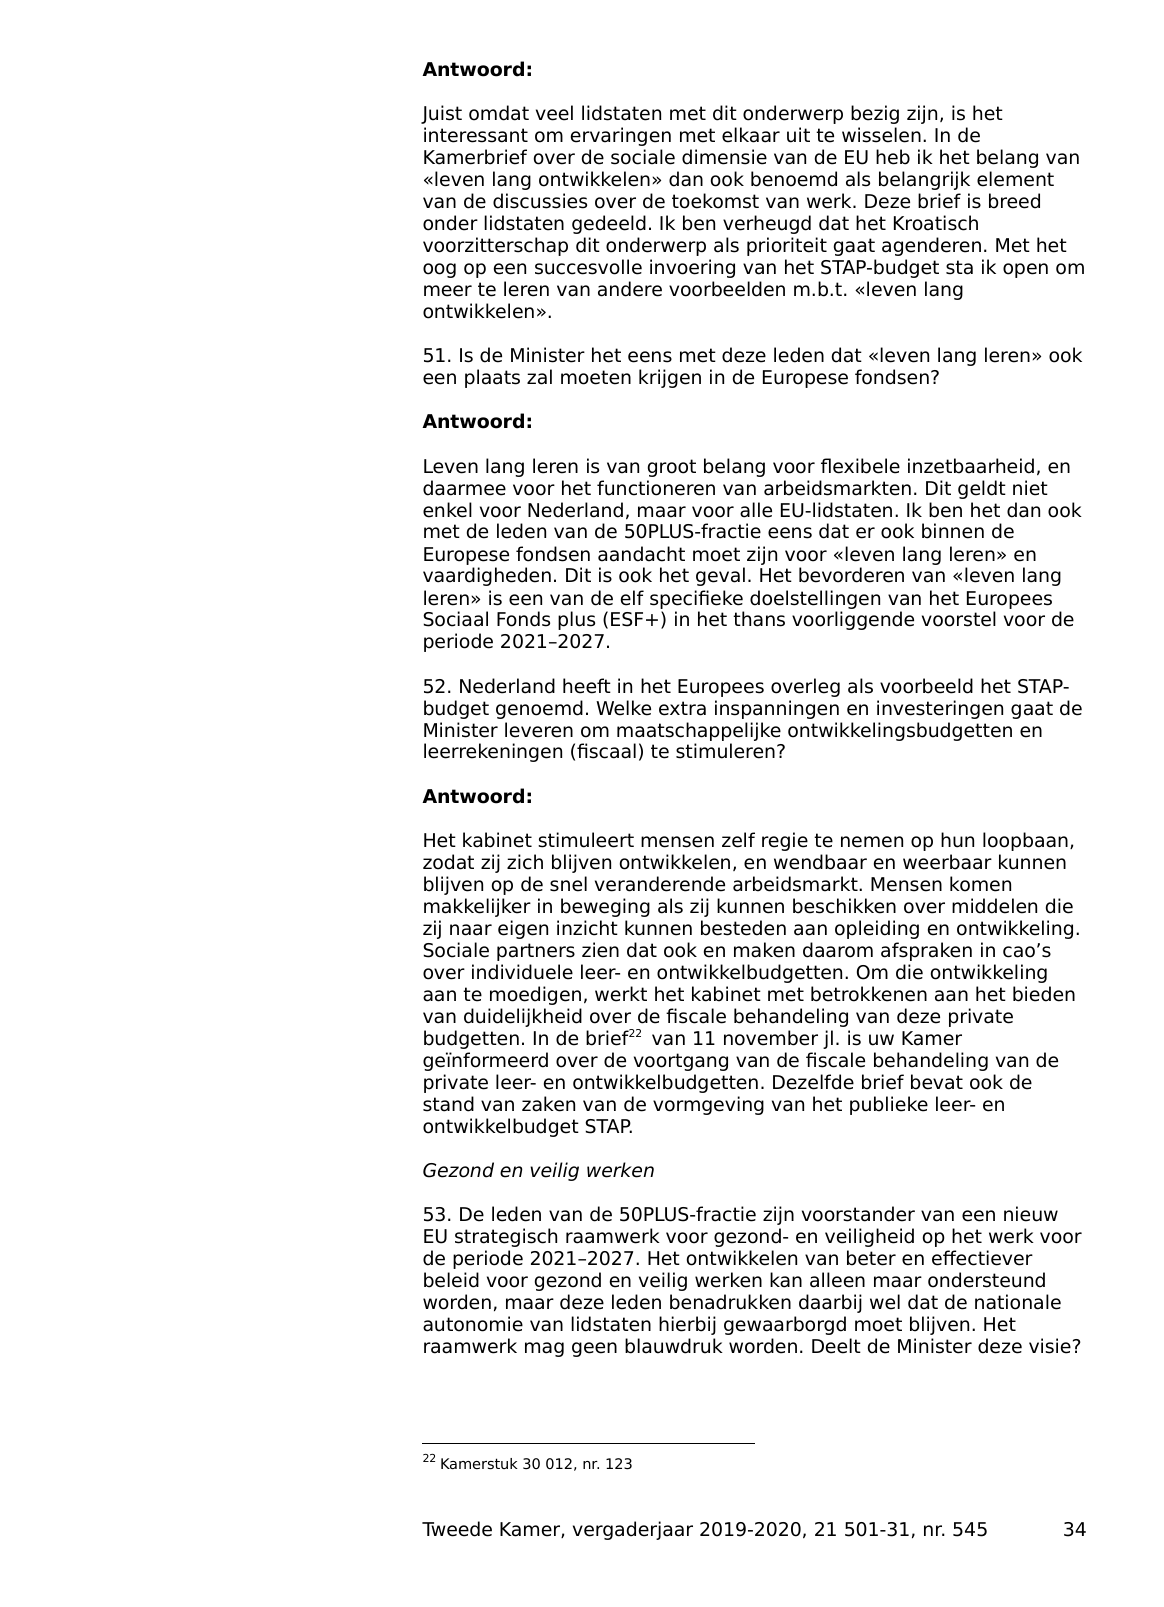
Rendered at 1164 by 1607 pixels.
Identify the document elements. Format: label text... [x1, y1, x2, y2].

subtitle Antwoord: [422, 786, 1087, 808]
text 53. De leden van de 50PLUS-fractie zijn voorstander van een nieuw EU strategisch raamwerk voor gezond- en veiligheid op het werk voor de periode 2021–2027. Het ontwikkelen van beter en effectiever beleid voor gezond en veilig werken kan alleen maar ondersteund worden, maar deze leden benadrukken daarbij wel dat de nationale autonomie van lidstaten hierbij gewaarborgd moet blijven. Het raamwerk mag geen blauwdruk worden. Deelt de Minister deze visie? [422, 1204, 1087, 1358]
text Kamerstuk 30 012, nr. 123 [422, 1452, 1087, 1474]
text Leven lang leren is van groot belang voor flexibele inzetbaarheid, en daarmee voor het functioneren van arbeidsmarkten. Dit geldt niet enkel voor Nederland, maar voor alle EU-lidstaten. Ik ben het dan ook met de leden van de 50PLUS-fractie eens dat er ook binnen de Europese fondsen aandacht moet zijn voor «leven lang leren» en vaardigheden. Dit is ook het geval. Het bevorderen van «leven lang leren» is een van de elf specifieke doelstellingen van het Europees Sociaal Fonds plus (ESF+) in het thans voorliggende voorstel voor de periode 2021–2027. [422, 456, 1087, 653]
text Het kabinet stimuleert mensen zelf regie te nemen op hun loopbaan, zodat zij zich blijven ontwikkelen, en wendbaar en weerbaar kunnen blijven op de snel veranderende arbeidsmarkt. Mensen komen makkelijker in beweging als zij kunnen beschikken over middelen die zij naar eigen inzicht kunnen besteden aan opleiding en ontwikkeling. Sociale partners zien dat ook en maken daarom afspraken in cao’s over individuele leer- en ontwikkelbudgetten. Om die ontwikkeling aan te moedigen, werkt het kabinet met betrokkenen aan het bieden van duidelijkheid over de fiscale behandeling van deze private budgetten. In de brief van 11 november jl. is uw Kamer geïnformeerd over de voortgang van de fiscale behandeling van de private leer- en ontwikkelbudgetten. Dezelfde brief bevat ook de stand van zaken van de vormgeving van het publieke leer- en ontwikkelbudget STAP. [422, 830, 1087, 1137]
subtitle Antwoord: [422, 59, 1087, 81]
text 52. Nederland heeft in het Europees overleg als voorbeeld het STAP-budget genoemd. Welke extra inspanningen en investeringen gaat de Minister leveren om maatschappelijke ontwikkelingsbudgetten en leerrekeningen (fiscaal) te stimuleren? [422, 676, 1087, 763]
text 51. Is de Minister het eens met deze leden dat «leven lang leren» ook een plaats zal moeten krijgen in de Europese fondsen? [422, 345, 1087, 389]
subtitle Gezond en veilig werken [422, 1160, 1087, 1182]
subtitle Antwoord: [422, 411, 1087, 433]
text Juist omdat veel lidstaten met dit onderwerp bezig zijn, is het interessant om ervaringen met elkaar uit te wisselen. In de Kamerbrief over de sociale dimensie van de EU heb ik het belang van «leven lang ontwikkelen» dan ook benoemd als belangrijk element van de discussies over de toekomst van werk. Deze brief is breed onder lidstaten gedeeld. Ik ben verheugd dat het Kroatisch voorzitterschap dit onderwerp als prioriteit gaat agenderen. Met het oog op een succesvolle invoering van het STAP-budget sta ik open om meer te leren van andere voorbeelden m.b.t. «leven lang ontwikkelen». [422, 103, 1087, 323]
